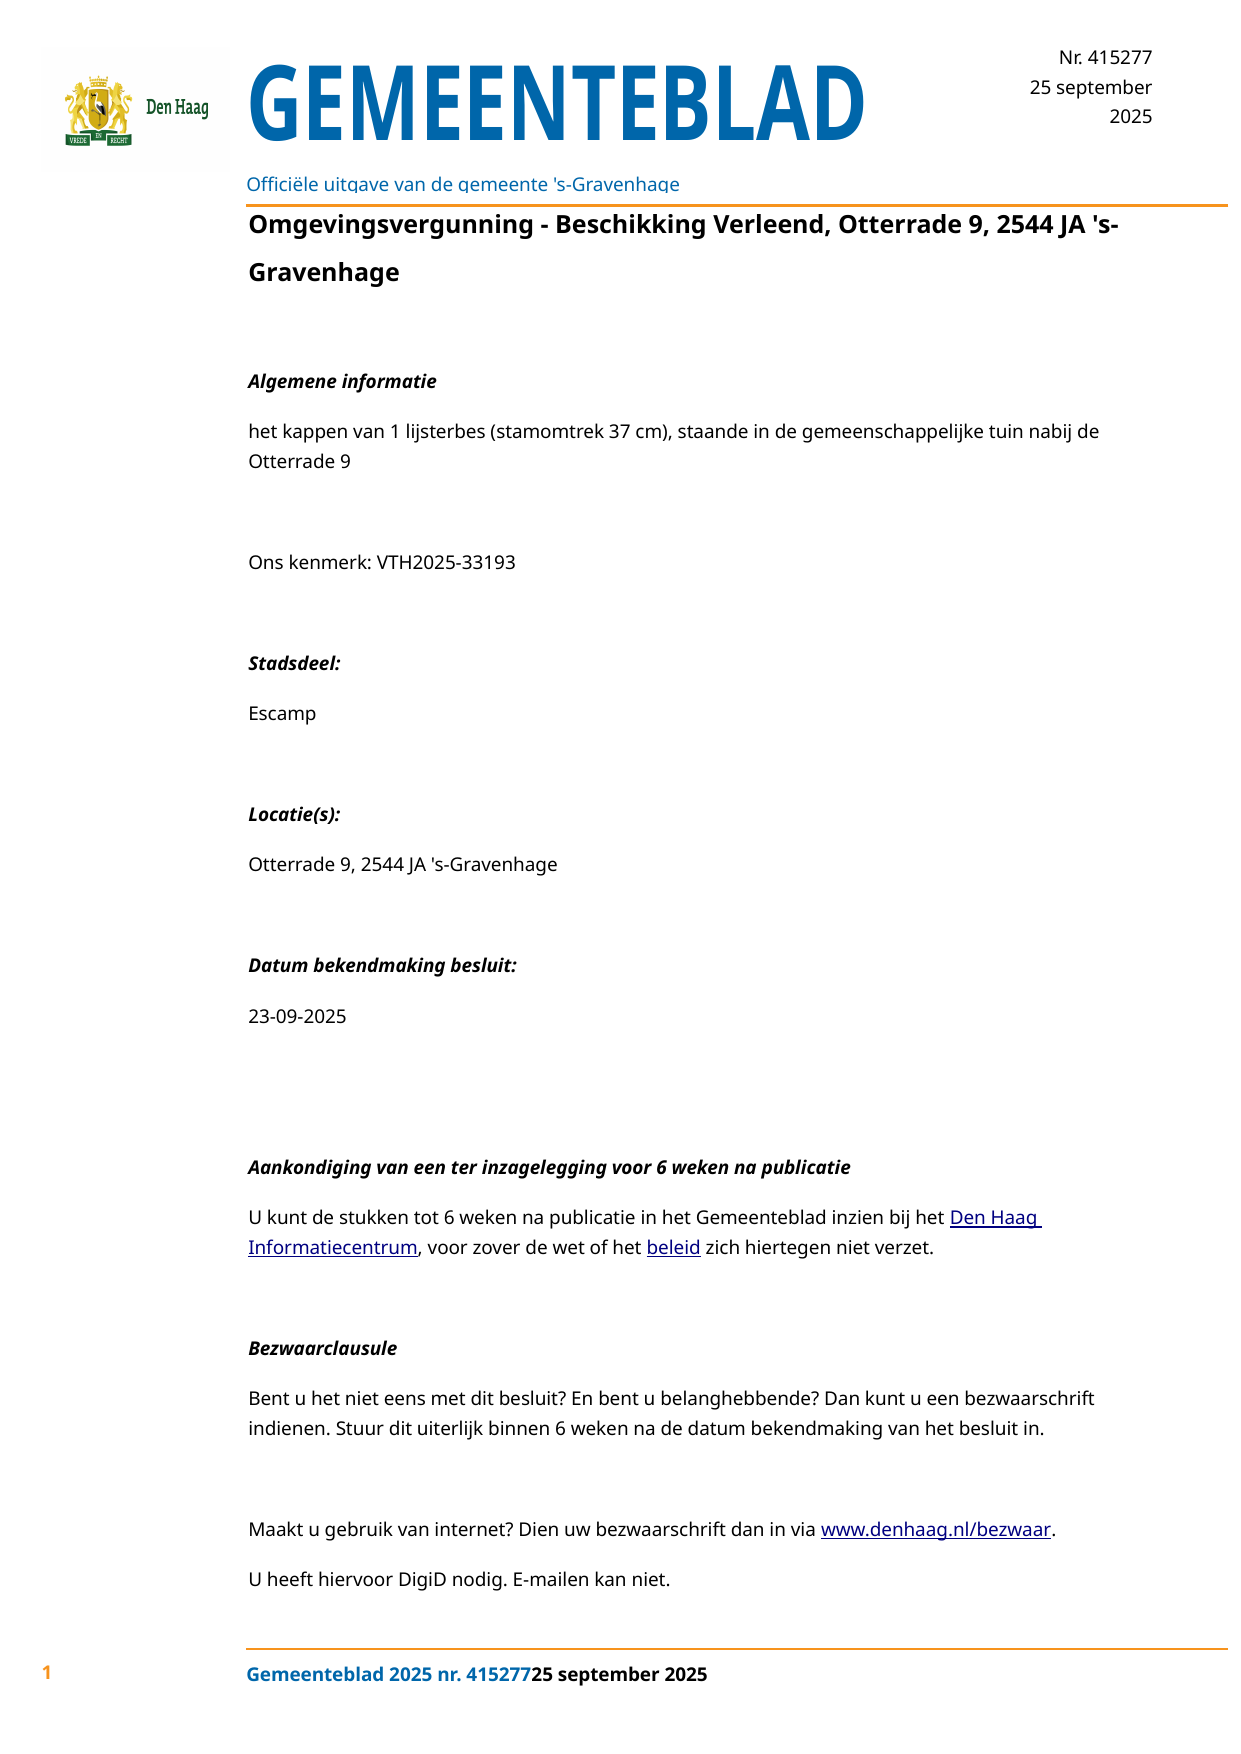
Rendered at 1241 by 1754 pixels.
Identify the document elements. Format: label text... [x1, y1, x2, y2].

text Otterrade 9, 2544 JA 's-Gravenhage [248, 852, 1152, 877]
text Omgevingsvergunning - Beschikking Verleend, Otterrade 9, 2544 JA 's-Gravenhage [248, 207, 1152, 288]
text Ons kenmerk: VTH2025-33193 [248, 549, 1152, 575]
text Datum bekendmaking besluit: [248, 952, 1152, 978]
text Aankondiging van een ter inzagelegging voor 6 weken na publicatie [248, 1154, 1152, 1180]
text Escamp [248, 700, 1152, 726]
text U kunt de stukken tot 6 weken na publicatie in het Gemeenteblad inzien bij het Den Haag Informatiecentrum, voor zover de wet of het beleid zich hiertegen niet verzet. [248, 1204, 1152, 1260]
picture [41, 47, 231, 172]
text Stadsdeel: [248, 650, 1152, 676]
text Maakt u gebruik van internet? Dien uw bezwaarschrift dan in via www.denhaag.nl/bezwaar. [248, 1516, 1152, 1542]
text het kappen van 1 lijsterbes (stamomtrek 37 cm), staande in de gemeenschappelijke tuin nabij de Otterrade 9 [248, 419, 1152, 474]
text Algemene informatie [248, 368, 1152, 394]
text Bent u het niet eens met dit besluit? En bent u belanghebbende? Dan kunt u een bezwaarschrift indienen. Stuur dit uiterlijk binnen 6 weken na de datum bekendmaking van het besluit in. [248, 1385, 1152, 1441]
text Locatie(s): [248, 801, 1152, 827]
text Bezwaarclausule [248, 1335, 1152, 1361]
text U heeft hiervoor DigiD nodig. E-mailen kan niet. [248, 1566, 1152, 1592]
text 23-09-2025 [248, 1003, 1152, 1029]
